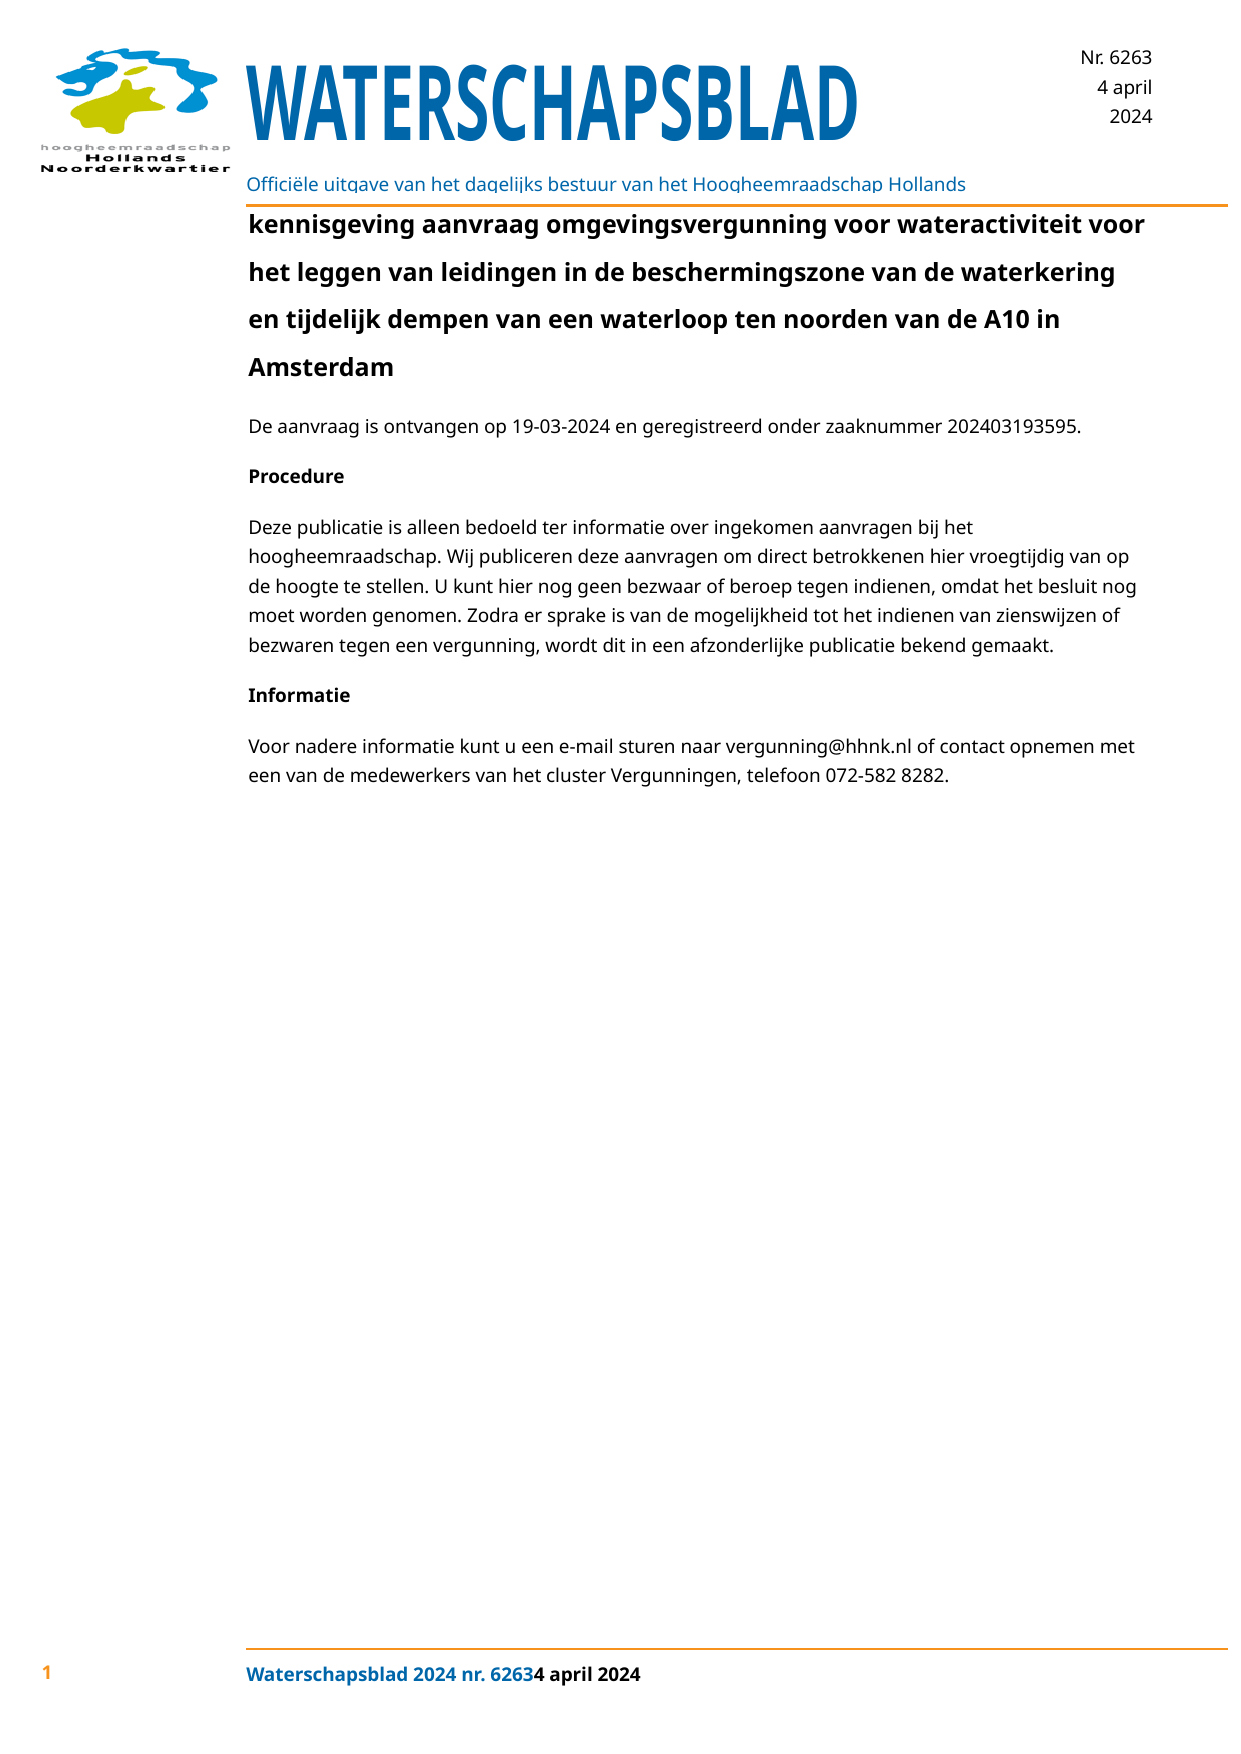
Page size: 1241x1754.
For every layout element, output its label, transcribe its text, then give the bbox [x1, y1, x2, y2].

text De aanvraag is ontvangen op 19-03-2024 en geregistreerd onder zaaknummer 202403193595. [248, 413, 1152, 439]
text Procedure [248, 463, 1152, 489]
text Informatie [248, 683, 1152, 708]
text Deze publicatie is alleen bedoeld ter informatie over ingekomen aanvragen bij het hoogheemraadschap. Wij publiceren deze aanvragen om direct betrokkenen hier vroegtijdig van op de hoogte te stellen. U kunt hier nog geen bezwaar of beroep tegen indienen, omdat het besluit nog moet worden genomen. Zodra er sprake is van de mogelijkheid tot het indienen van zienswijzen of bezwaren tegen een vergunning, wordt dit in een afzonderlijke publicatie bekend gemaakt. [248, 514, 1152, 658]
text kennisgeving aanvraag omgevingsvergunning voor wateractiviteit voor het leggen van leidingen in de beschermingszone van de waterkering en tijdelijk dempen van een waterloop ten noorden van de A10 in Amsterdam [248, 207, 1152, 384]
text Voor nadere informatie kunt u een e-mail sturen naar vergunning@hhnk.nl of contact opnemen met een van de medewerkers van het cluster Vergunningen, telefoon 072-582 8282. [248, 733, 1152, 788]
picture [41, 47, 231, 172]
